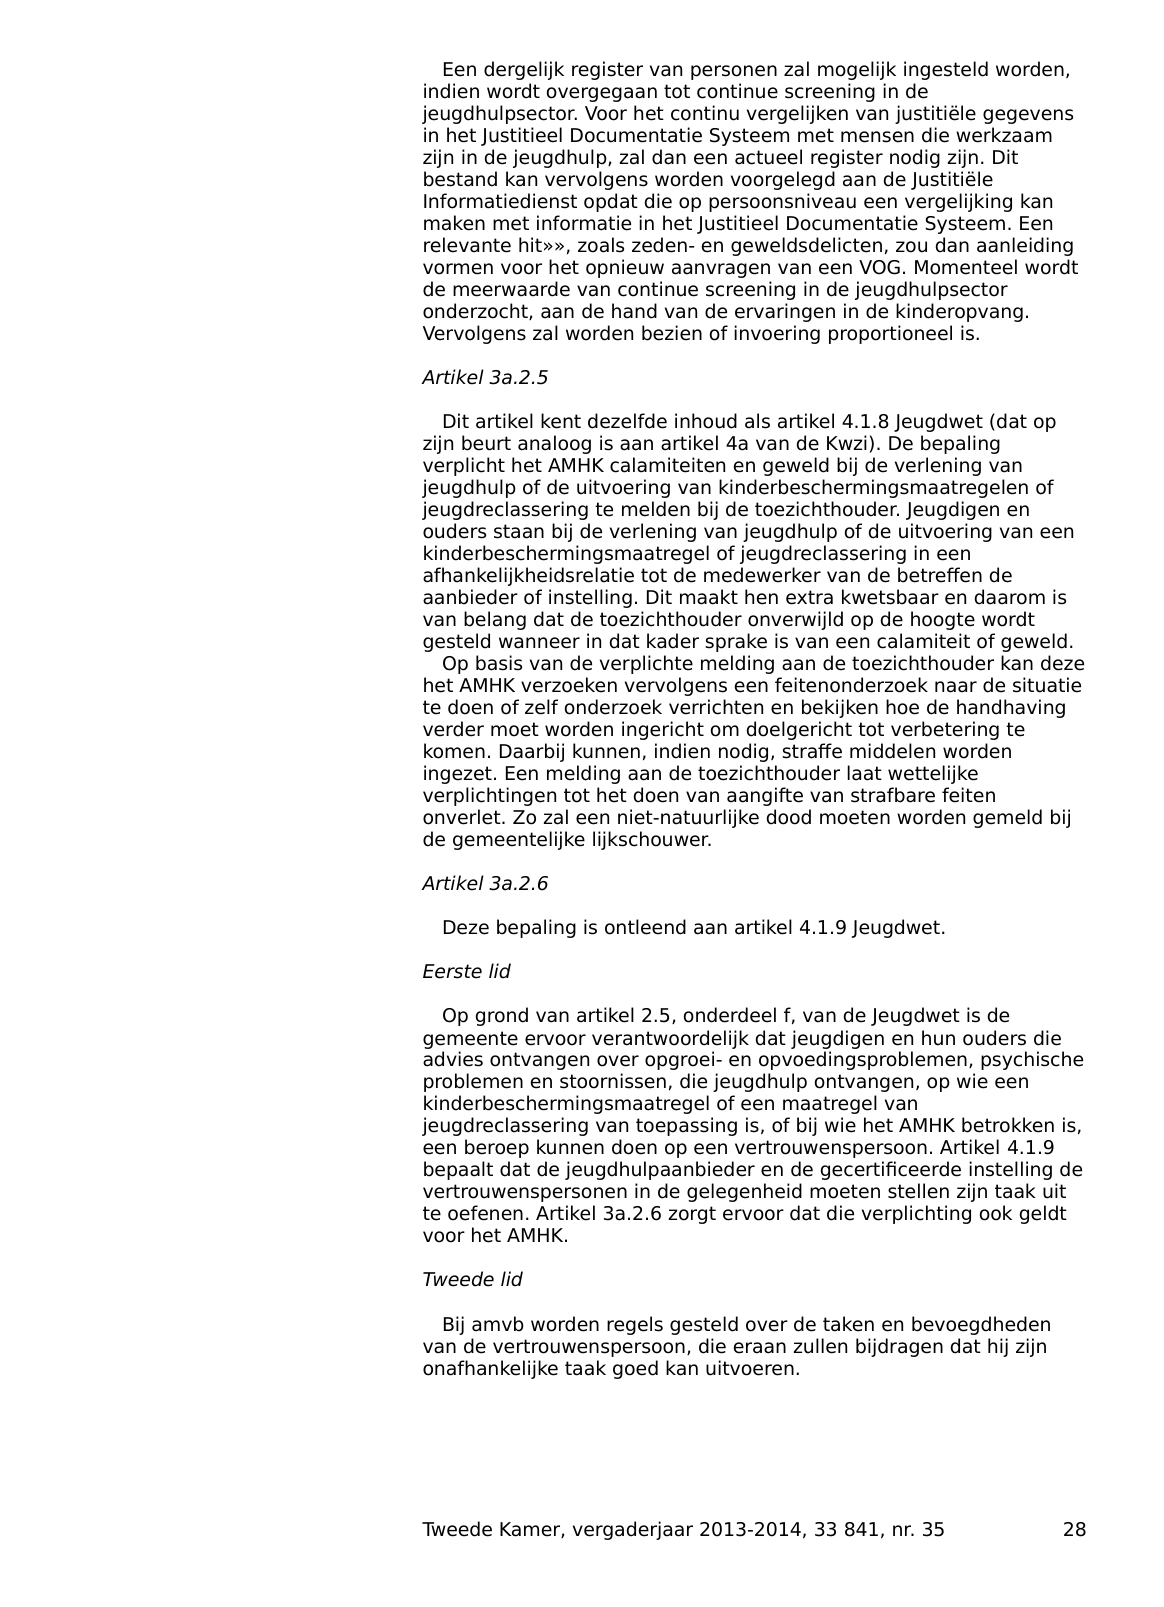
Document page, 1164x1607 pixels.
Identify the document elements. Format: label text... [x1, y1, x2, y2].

subtitle Eerste lid [422, 961, 1087, 983]
subtitle Artikel 3a.2.6 [422, 873, 1087, 895]
text Op basis van de verplichte melding aan de toezichthouder kan deze het AMHK verzoeken vervolgens een feitenonderzoek naar de situatie te doen of zelf onderzoek verrichten en bekijken hoe de handhaving verder moet worden ingericht om doelgericht tot verbetering te komen. Daarbij kunnen, indien nodig, straffe middelen worden ingezet. Een melding aan de toezichthouder laat wettelijke verplichtingen tot het doen van aangifte van strafbare feiten onverlet. Zo zal een niet-natuurlijke dood moeten worden gemeld bij de gemeentelijke lijkschouwer. [422, 653, 1087, 851]
text Deze bepaling is ontleend aan artikel 4.1.9 Jeugdwet. [422, 917, 1087, 939]
subtitle Artikel 3a.2.5 [422, 367, 1087, 389]
subtitle Tweede lid [422, 1269, 1087, 1291]
text Dit artikel kent dezelfde inhoud als artikel 4.1.8 Jeugdwet (dat op zijn beurt analoog is aan artikel 4a van de Kwzi). De bepaling verplicht het AMHK calamiteiten en geweld bij de verlening van jeugdhulp of de uitvoering van kinderbeschermingsmaatregelen of jeugdreclassering te melden bij de toezichthouder. Jeugdigen en ouders staan bij de verlening van jeugdhulp of de uitvoering van een kinderbeschermingsmaatregel of jeugdreclassering in een afhankelijkheidsrelatie tot de medewerker van de betreffen de aanbieder of instelling. Dit maakt hen extra kwetsbaar en daarom is van belang dat de toezichthouder onverwijld op de hoogte wordt gesteld wanneer in dat kader sprake is van een calamiteit of geweld. [422, 411, 1087, 653]
text Een dergelijk register van personen zal mogelijk ingesteld worden, indien wordt overgegaan tot continue screening in de jeugdhulpsector. Voor het continu vergelijken van justitiële gegevens in het Justitieel Documentatie Systeem met mensen die werkzaam zijn in de jeugdhulp, zal dan een actueel register nodig zijn. Dit bestand kan vervolgens worden voorgelegd aan de Justitiële Informatiedienst opdat die op persoonsniveau een vergelijking kan maken met informatie in het Justitieel Documentatie Systeem. Een relevante hit»», zoals zeden- en geweldsdelicten, zou dan aanleiding vormen voor het opnieuw aanvragen van een VOG. Momenteel wordt de meerwaarde van continue screening in de jeugdhulpsector onderzocht, aan de hand van de ervaringen in de kinderopvang. Vervolgens zal worden bezien of invoering proportioneel is. [422, 59, 1087, 345]
text Op grond van artikel 2.5, onderdeel f, van de Jeugdwet is de gemeente ervoor verantwoordelijk dat jeugdigen en hun ouders die advies ontvangen over opgroei- en opvoedingsproblemen, psychische problemen en stoornissen, die jeugdhulp ontvangen, op wie een kinderbeschermingsmaatregel of een maatregel van jeugdreclassering van toepassing is, of bij wie het AMHK betrokken is, een beroep kunnen doen op een vertrouwenspersoon. Artikel 4.1.9 bepaalt dat de jeugdhulpaanbieder en de gecertificeerde instelling de vertrouwenspersonen in de gelegenheid moeten stellen zijn taak uit te oefenen. Artikel 3a.2.6 zorgt ervoor dat die verplichting ook geldt voor het AMHK. [422, 1005, 1087, 1247]
text Bij amvb worden regels gesteld over de taken en bevoegdheden van de vertrouwenspersoon, die eraan zullen bijdragen dat hij zijn onafhankelijke taak goed kan uitvoeren. [422, 1313, 1087, 1379]
